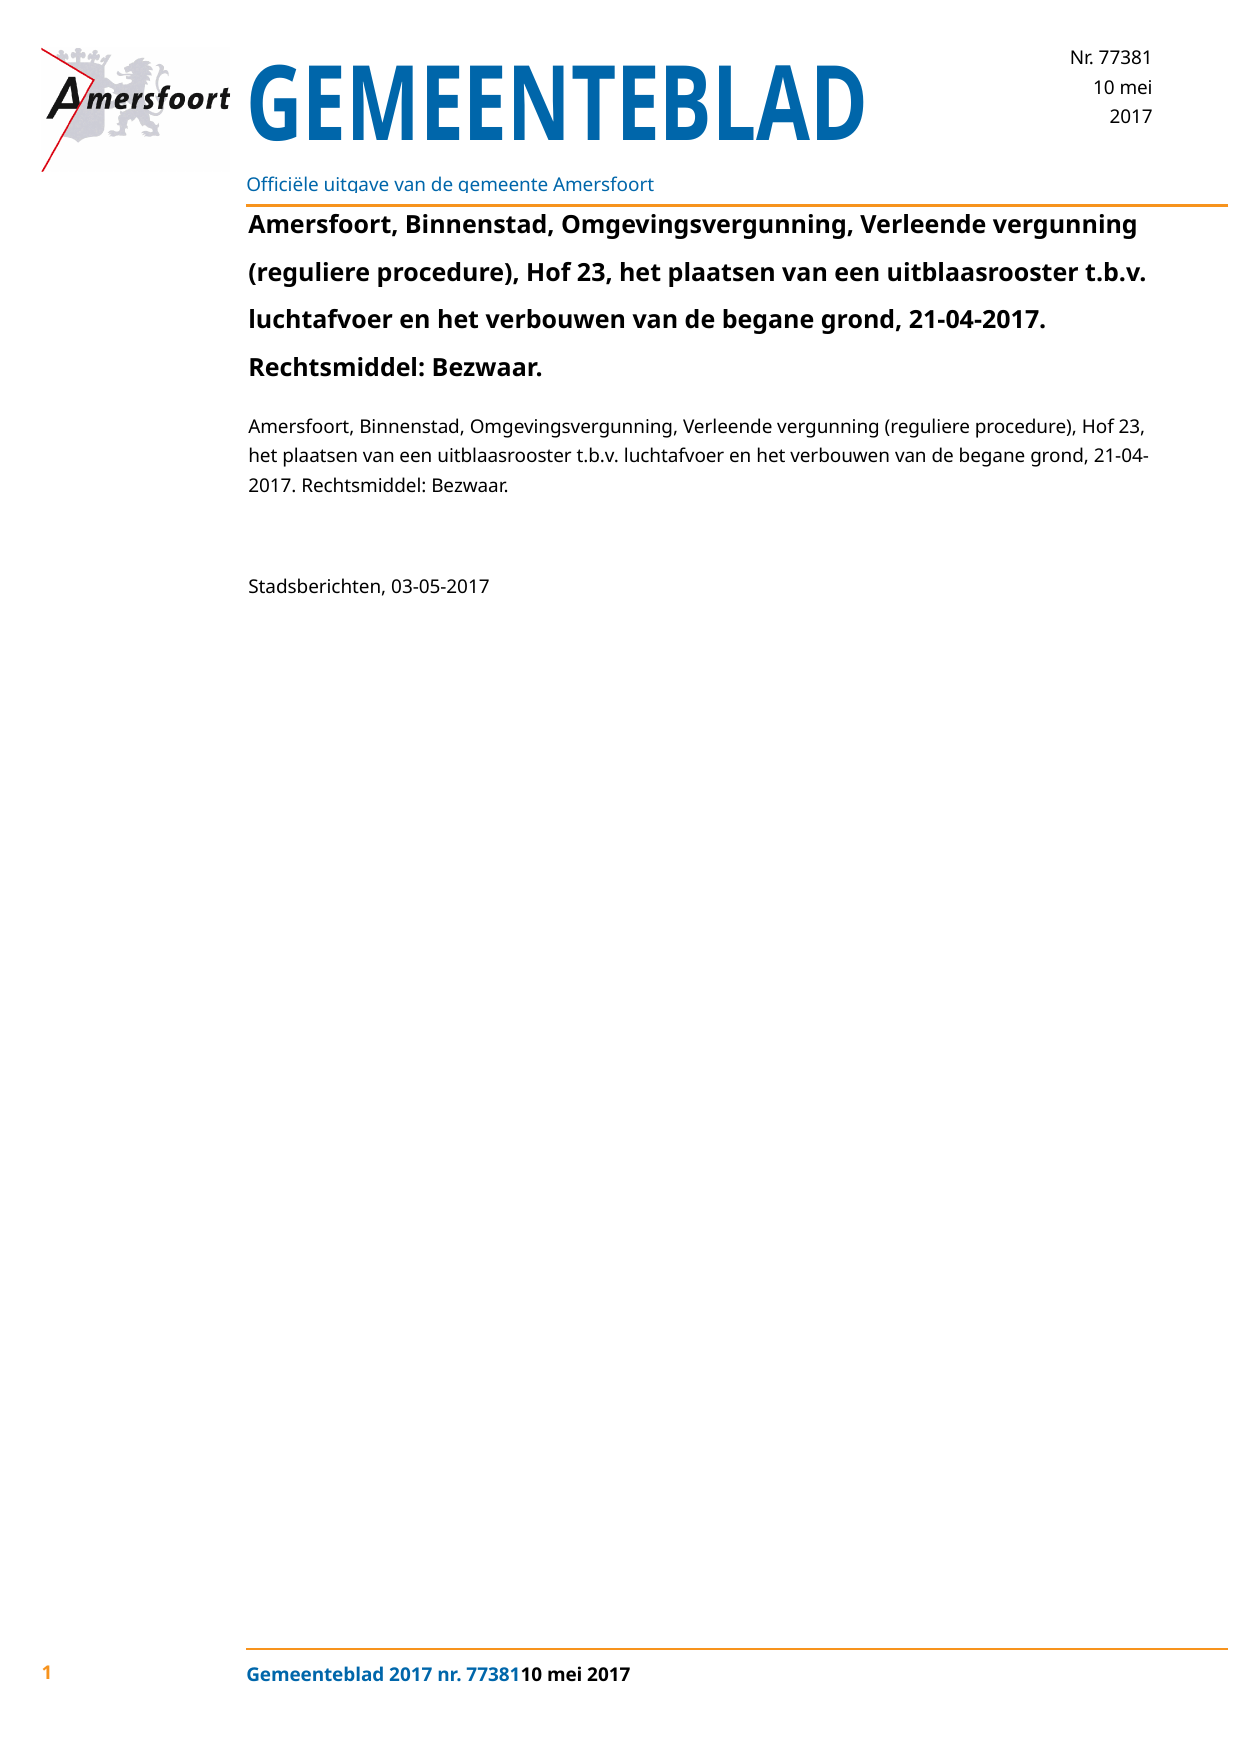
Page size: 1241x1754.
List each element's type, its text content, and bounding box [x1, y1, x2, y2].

text Stadsberichten, 03-05-2017 [248, 573, 1152, 599]
text Amersfoort, Binnenstad, Omgevingsvergunning, Verleende vergunning (reguliere procedure), Hof 23, het plaatsen van een uitblaasrooster t.b.v. luchtafvoer en het verbouwen van de begane grond, 21-04-2017. Rechtsmiddel: Bezwaar. [248, 413, 1152, 498]
picture [41, 47, 231, 172]
text Amersfoort, Binnenstad, Omgevingsvergunning, Verleende vergunning (reguliere procedure), Hof 23, het plaatsen van een uitblaasrooster t.b.v. luchtafvoer en het verbouwen van de begane grond, 21-04-2017. Rechtsmiddel: Bezwaar. [248, 207, 1152, 384]
